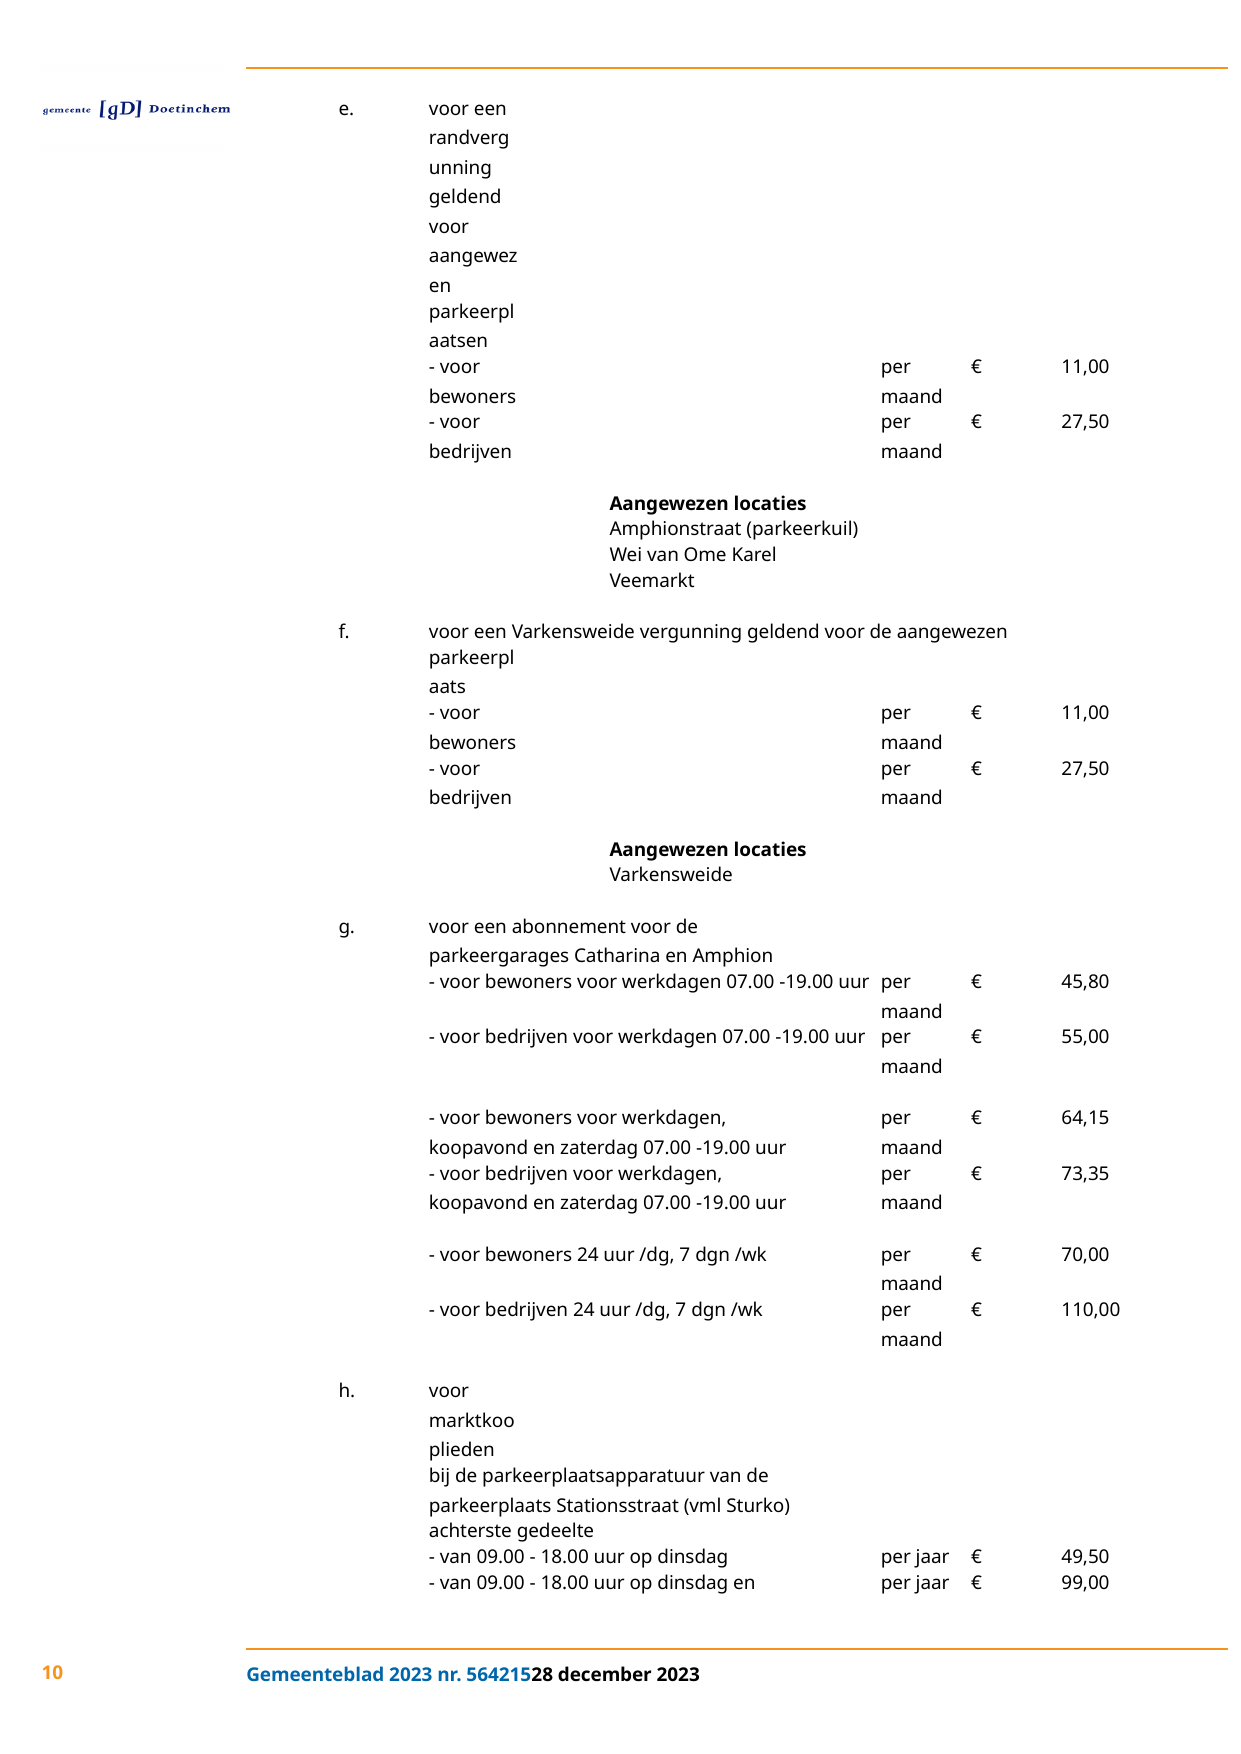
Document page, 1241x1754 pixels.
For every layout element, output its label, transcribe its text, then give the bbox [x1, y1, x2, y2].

table_cell [338, 968, 429, 1023]
table_cell per maand [881, 409, 971, 464]
table_cell [248, 541, 338, 567]
table_cell [519, 887, 609, 913]
table_cell [248, 618, 338, 644]
table_cell [971, 913, 1061, 968]
table_cell per maand [881, 699, 971, 755]
table_cell [338, 1569, 429, 1595]
table_cell [248, 1079, 338, 1104]
table_cell [338, 567, 429, 593]
table_cell [881, 887, 971, 913]
table_cell [519, 541, 609, 567]
table_cell [971, 1462, 1061, 1517]
table_cell voor een randvergunning geldend voor aangewezen [429, 95, 519, 298]
table_cell [971, 1215, 1061, 1241]
table_cell h. [338, 1377, 429, 1462]
table_cell [609, 298, 700, 353]
table_cell [790, 1160, 881, 1215]
table_cell [519, 95, 609, 298]
table_cell [881, 810, 971, 836]
table_cell [519, 1079, 609, 1104]
table_cell [429, 836, 519, 861]
table_cell [519, 755, 609, 810]
table_cell [248, 593, 338, 618]
table_cell [1061, 913, 1152, 968]
table_cell - voor bewoners voor werkdagen 07.00 -19.00 uur [429, 968, 881, 1023]
table_cell [881, 1377, 971, 1462]
table_cell [519, 567, 609, 593]
table_cell [609, 1079, 700, 1104]
table_cell [700, 1079, 790, 1104]
table_cell [248, 464, 338, 490]
table_cell [881, 298, 971, 353]
table_cell [519, 836, 609, 861]
table_cell [519, 593, 609, 618]
table_cell [790, 1518, 881, 1543]
table_cell [338, 1105, 429, 1160]
table_cell [248, 409, 338, 464]
table_cell [338, 836, 429, 861]
table_cell [609, 887, 700, 913]
table_cell [338, 1296, 429, 1352]
table_cell [248, 836, 338, 861]
table_cell [790, 353, 881, 409]
table_cell [338, 1241, 429, 1296]
table_cell [248, 95, 338, 298]
table_cell [1061, 644, 1152, 699]
table_cell [881, 464, 971, 490]
table_cell [609, 464, 700, 490]
table_cell [429, 515, 519, 541]
table_cell [248, 810, 338, 836]
table_cell [1061, 1079, 1152, 1104]
table_cell 11,00 [1061, 699, 1152, 755]
table_cell [881, 1462, 971, 1517]
table_cell [519, 353, 609, 409]
table_cell [881, 1352, 971, 1377]
table_cell 55,00 [1061, 1024, 1152, 1079]
table_cell per maand [881, 1296, 971, 1352]
table_cell [700, 644, 790, 699]
table_cell [1061, 298, 1152, 353]
table_cell [790, 1105, 881, 1160]
table_cell - voor bedrijven 24 uur /dg, 7 dgn /wk [429, 1296, 881, 1352]
table_cell [1061, 95, 1152, 298]
table_cell voor een abonnement voor de parkeergarages Catharina en Amphion [429, 913, 790, 968]
picture [41, 47, 231, 172]
table_cell Varkensweide [609, 861, 1152, 887]
table_cell [881, 95, 971, 298]
table_cell [519, 298, 609, 353]
table_cell [338, 1462, 429, 1517]
table_cell [971, 810, 1061, 836]
table_cell [609, 353, 700, 409]
table_cell [338, 409, 429, 464]
table_cell [881, 913, 971, 968]
table_cell [248, 1241, 338, 1296]
table_cell € [971, 1296, 1061, 1352]
table_cell [338, 1024, 429, 1079]
table_cell [429, 567, 519, 593]
table_cell [700, 1352, 790, 1377]
table_cell f. [338, 618, 429, 644]
table_cell [700, 755, 790, 810]
table_cell [790, 1079, 881, 1104]
table_cell per jaar [881, 1543, 971, 1569]
table_cell per jaar [881, 1569, 971, 1595]
table_cell [790, 913, 881, 968]
table_cell Veemarkt [609, 567, 1152, 593]
table_cell [790, 699, 881, 755]
table_cell [790, 409, 881, 464]
table_cell [1061, 1377, 1152, 1462]
table_cell [338, 1352, 429, 1377]
table_cell [338, 1543, 429, 1569]
table_cell Aangewezen locaties [609, 836, 1152, 861]
table_cell - voor bedrijven [429, 409, 519, 464]
table_cell [338, 644, 429, 699]
table_cell [248, 1543, 338, 1569]
table_cell [248, 968, 338, 1023]
table_cell per maand [881, 1105, 971, 1160]
table_cell [881, 1079, 971, 1104]
table_cell [790, 755, 881, 810]
table_cell g. [338, 913, 429, 968]
table_cell [790, 1377, 881, 1462]
table_cell [519, 490, 609, 515]
table_cell [248, 887, 338, 913]
table_cell [700, 409, 790, 464]
table_cell 11,00 [1061, 353, 1152, 409]
table_cell bij de parkeerplaatsapparatuur van de parkeerplaats Stationsstraat (vml Sturko) [429, 1462, 881, 1517]
table_cell 73,35 [1061, 1160, 1152, 1215]
table_cell [338, 464, 429, 490]
table_cell per maand [881, 1160, 971, 1215]
table_cell [971, 95, 1061, 298]
table_cell [609, 1377, 700, 1462]
table_cell [700, 95, 790, 298]
table_cell [1061, 1462, 1152, 1517]
table_cell [519, 1352, 609, 1377]
table_cell [971, 1377, 1061, 1462]
table_cell 45,80 [1061, 968, 1152, 1023]
table_cell [248, 1160, 338, 1215]
table_cell [338, 1518, 429, 1543]
table_cell [248, 644, 338, 699]
table_cell [429, 861, 519, 887]
table_cell [429, 810, 519, 836]
table_cell - van 09.00 - 18.00 uur op dinsdag [429, 1543, 790, 1569]
table_cell [338, 515, 429, 541]
table_cell [248, 515, 338, 541]
table_cell per maand [881, 1024, 971, 1079]
table_cell [519, 515, 609, 541]
table_cell € [971, 1105, 1061, 1160]
table_cell [609, 1215, 700, 1241]
table_cell 70,00 [1061, 1241, 1152, 1296]
table_cell [1061, 464, 1152, 490]
table_cell [609, 1352, 700, 1377]
table_cell [338, 755, 429, 810]
table_cell € [971, 1024, 1061, 1079]
table_cell [790, 1215, 881, 1241]
table_cell [609, 699, 700, 755]
table_cell [881, 644, 971, 699]
table_cell [971, 644, 1061, 699]
table_cell [700, 887, 790, 913]
table_cell [700, 1215, 790, 1241]
table_cell [700, 699, 790, 755]
table_cell [248, 567, 338, 593]
table_cell [971, 1518, 1061, 1543]
table_cell [519, 409, 609, 464]
table_cell [519, 1215, 609, 1241]
table_cell € [971, 353, 1061, 409]
table_cell € [971, 1543, 1061, 1569]
table_cell [519, 464, 609, 490]
table_cell € [971, 1160, 1061, 1215]
table_cell [971, 298, 1061, 353]
table_cell - voor bewoners [429, 353, 519, 409]
table_cell [700, 810, 790, 836]
table_cell [971, 1079, 1061, 1104]
table_cell [248, 1215, 338, 1241]
table_cell [338, 490, 429, 515]
table_cell 99,00 [1061, 1569, 1152, 1595]
table_cell [338, 1160, 429, 1215]
table_cell € [971, 1241, 1061, 1296]
table_cell - van 09.00 - 18.00 uur op dinsdag en [429, 1569, 790, 1595]
table_cell [1061, 810, 1152, 836]
table_cell [700, 353, 790, 409]
table_cell [1061, 1215, 1152, 1241]
table_cell [429, 541, 519, 567]
table_cell [881, 1518, 971, 1543]
table_cell 49,50 [1061, 1543, 1152, 1569]
table_cell Aangewezen locaties [609, 490, 1152, 515]
table_cell [971, 464, 1061, 490]
table_cell [609, 755, 700, 810]
table_cell [519, 699, 609, 755]
table_cell [790, 95, 881, 298]
table_cell [338, 1215, 429, 1241]
table_cell [700, 464, 790, 490]
table_cell [609, 95, 700, 298]
table_cell [790, 644, 881, 699]
table_cell per maand [881, 968, 971, 1023]
table_cell Amphionstraat (parkeerkuil) [609, 515, 1152, 541]
table_cell [609, 409, 700, 464]
table_cell [519, 1377, 609, 1462]
table_cell [700, 1377, 790, 1462]
table_cell [248, 755, 338, 810]
table_cell [790, 1543, 881, 1569]
table_cell per maand [881, 353, 971, 409]
table_cell e. [338, 95, 429, 298]
table_cell [248, 298, 338, 353]
table_cell [519, 644, 609, 699]
table_cell [338, 1079, 429, 1104]
table_cell [248, 913, 338, 968]
table_cell [1061, 1352, 1152, 1377]
table_cell - voor bedrijven voor werkdagen, koopavond en zaterdag 07.00 -19.00 uur [429, 1160, 790, 1215]
table_cell - voor bewoners voor werkdagen, koopavond en zaterdag 07.00 -19.00 uur [429, 1105, 790, 1160]
table_cell [1061, 887, 1152, 913]
table_cell [338, 298, 429, 353]
table_cell [248, 353, 338, 409]
table_cell [429, 1352, 519, 1377]
table_cell - voor bedrijven [429, 755, 519, 810]
table_cell [248, 490, 338, 515]
table_cell 27,50 [1061, 409, 1152, 464]
table_cell [971, 887, 1061, 913]
table_cell [429, 464, 519, 490]
table_cell [790, 810, 881, 836]
table_cell [881, 1215, 971, 1241]
table_cell voor een Varkensweide vergunning geldend voor de aangewezen [429, 618, 1152, 644]
table_cell 64,15 [1061, 1105, 1152, 1160]
table_cell € [971, 1569, 1061, 1595]
table_cell [1061, 1518, 1152, 1543]
table_cell [338, 887, 429, 913]
table_cell € [971, 755, 1061, 810]
table_cell [338, 861, 429, 887]
table_cell Wei van Ome Karel [609, 541, 1152, 567]
table_cell [248, 1296, 338, 1352]
table_cell - voor bewoners [429, 699, 519, 755]
table_cell [248, 1462, 338, 1517]
table_cell [248, 1352, 338, 1377]
table_cell [248, 1105, 338, 1160]
table_cell € [971, 968, 1061, 1023]
table_cell [338, 593, 429, 618]
table_cell achterste gedeelte [429, 1518, 790, 1543]
table_cell [248, 699, 338, 755]
table_cell [429, 1215, 519, 1241]
table_cell [519, 861, 609, 887]
table_cell [609, 644, 700, 699]
table_cell per maand [881, 1241, 971, 1296]
table_cell [338, 541, 429, 567]
table_cell [248, 1518, 338, 1543]
table_cell [248, 1377, 338, 1462]
table_cell [519, 810, 609, 836]
table_cell [429, 593, 519, 618]
table_cell [338, 353, 429, 409]
table_cell € [971, 699, 1061, 755]
table_cell [700, 298, 790, 353]
table_cell [429, 490, 519, 515]
table_cell [790, 887, 881, 913]
table_cell [248, 1569, 338, 1595]
table_cell voor marktkooplieden [429, 1377, 519, 1462]
table_cell [790, 1352, 881, 1377]
table_cell [609, 593, 1152, 618]
table_cell 110,00 [1061, 1296, 1152, 1352]
table_cell [609, 810, 700, 836]
table_cell per maand [881, 755, 971, 810]
table_cell parkeerplaats [429, 644, 519, 699]
table_cell [790, 298, 881, 353]
table_cell - voor bewoners 24 uur /dg, 7 dgn /wk [429, 1241, 881, 1296]
table_cell [338, 810, 429, 836]
table_cell [248, 861, 338, 887]
table_cell [338, 699, 429, 755]
table_cell [790, 464, 881, 490]
table_cell [248, 1024, 338, 1079]
table_cell 27,50 [1061, 755, 1152, 810]
table_cell [429, 1079, 519, 1104]
table_cell parkeerplaatsen [429, 298, 519, 353]
table_cell - voor bedrijven voor werkdagen 07.00 -19.00 uur [429, 1024, 881, 1079]
table_cell [971, 1352, 1061, 1377]
table_cell [429, 887, 519, 913]
table_cell [790, 1569, 881, 1595]
table_cell € [971, 409, 1061, 464]
